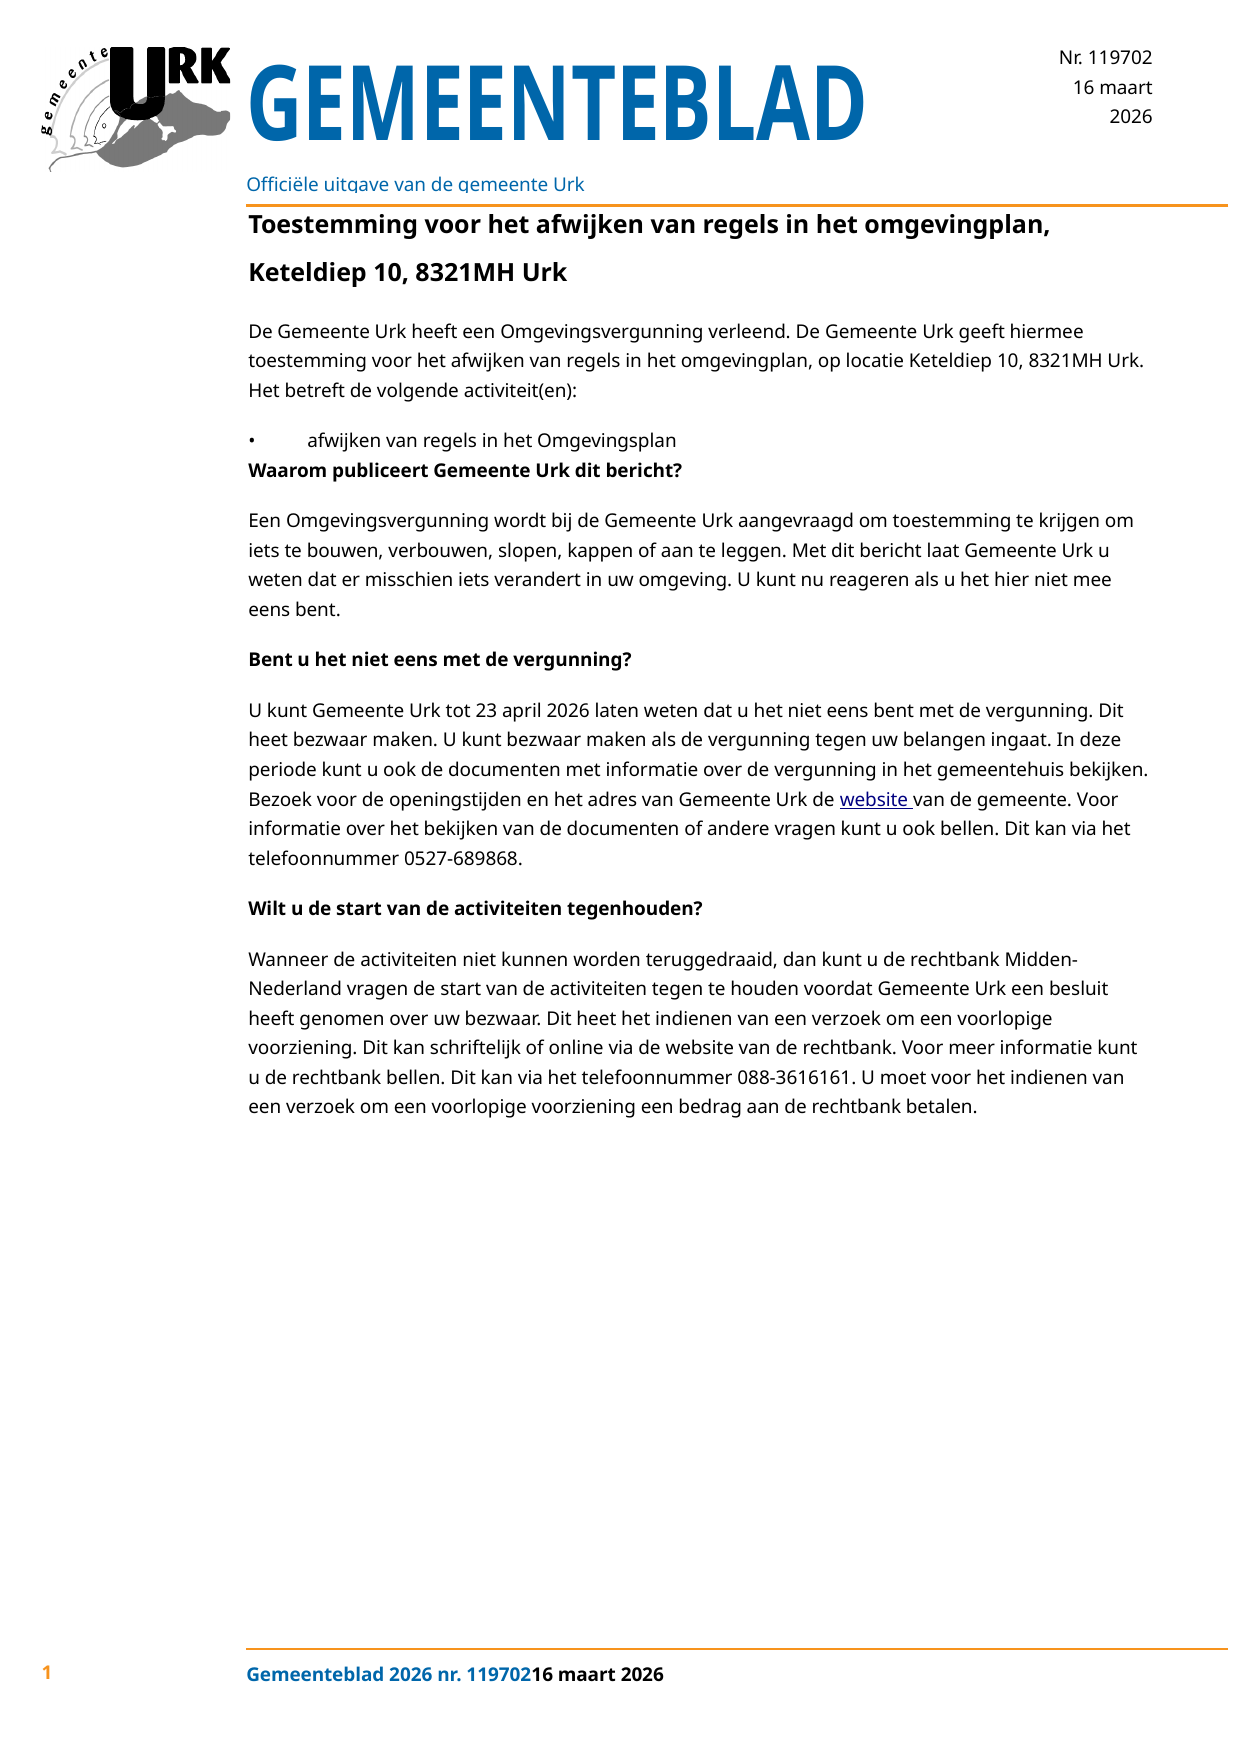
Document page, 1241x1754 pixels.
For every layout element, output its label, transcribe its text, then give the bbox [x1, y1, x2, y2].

text De Gemeente Urk heeft een Omgevingsvergunning verleend. De Gemeente Urk geeft hiermee toestemming voor het afwijken van regels in het omgevingplan, op locatie Keteldiep 10, 8321MH Urk. Het betreft de volgende activiteit(en): [248, 318, 1152, 403]
picture [41, 47, 231, 172]
text Toestemming voor het afwijken van regels in het omgevingplan, Keteldiep 10, 8321MH Urk [248, 207, 1152, 288]
text Wanneer de activiteiten niet kunnen worden teruggedraaid, dan kunt u de rechtbank Midden-Nederland vragen de start van de activiteiten tegen te houden voordat Gemeente Urk een besluit heeft genomen over uw bezwaar. Dit heet het indienen van een verzoek om een voorlopige voorziening. Dit kan schriftelijk of online via de website van de rechtbank. Voor meer informatie kunt u de rechtbank bellen. Dit kan via het telefoonnummer 088-3616161. U moet voor het indienen van een verzoek om een voorlopige voorziening een bedrag aan de rechtbank betalen. [248, 946, 1152, 1119]
text Waarom publiceert Gemeente Urk dit bericht? [248, 457, 1152, 483]
text Een Omgevingsvergunning wordt bij de Gemeente Urk aangevraagd om toestemming te krijgen om iets te bouwen, verbouwen, slopen, kappen of aan te leggen. Met dit bericht laat Gemeente Urk u weten dat er misschien iets verandert in uw omgeving. U kunt nu reageren als u het hier niet mee eens bent. [248, 507, 1152, 622]
list afwijken van regels in het Omgevingsplan [248, 427, 1152, 453]
text Bent u het niet eens met de vergunning? [248, 647, 1152, 672]
text U kunt Gemeente Urk tot 23 april 2026 laten weten dat u het niet eens bent met de vergunning. Dit heet bezwaar maken. U kunt bezwaar maken als de vergunning tegen uw belangen ingaat. In deze periode kunt u ook de documenten met informatie over de vergunning in het gemeentehuis bekijken. Bezoek voor de openingstijden en het adres van Gemeente Urk de website van de gemeente. Voor informatie over het bekijken van de documenten of andere vragen kunt u ook bellen. Dit kan via het telefoonnummer 0527-689868. [248, 697, 1152, 871]
text Wilt u de start van de activiteiten tegenhouden? [248, 895, 1152, 921]
